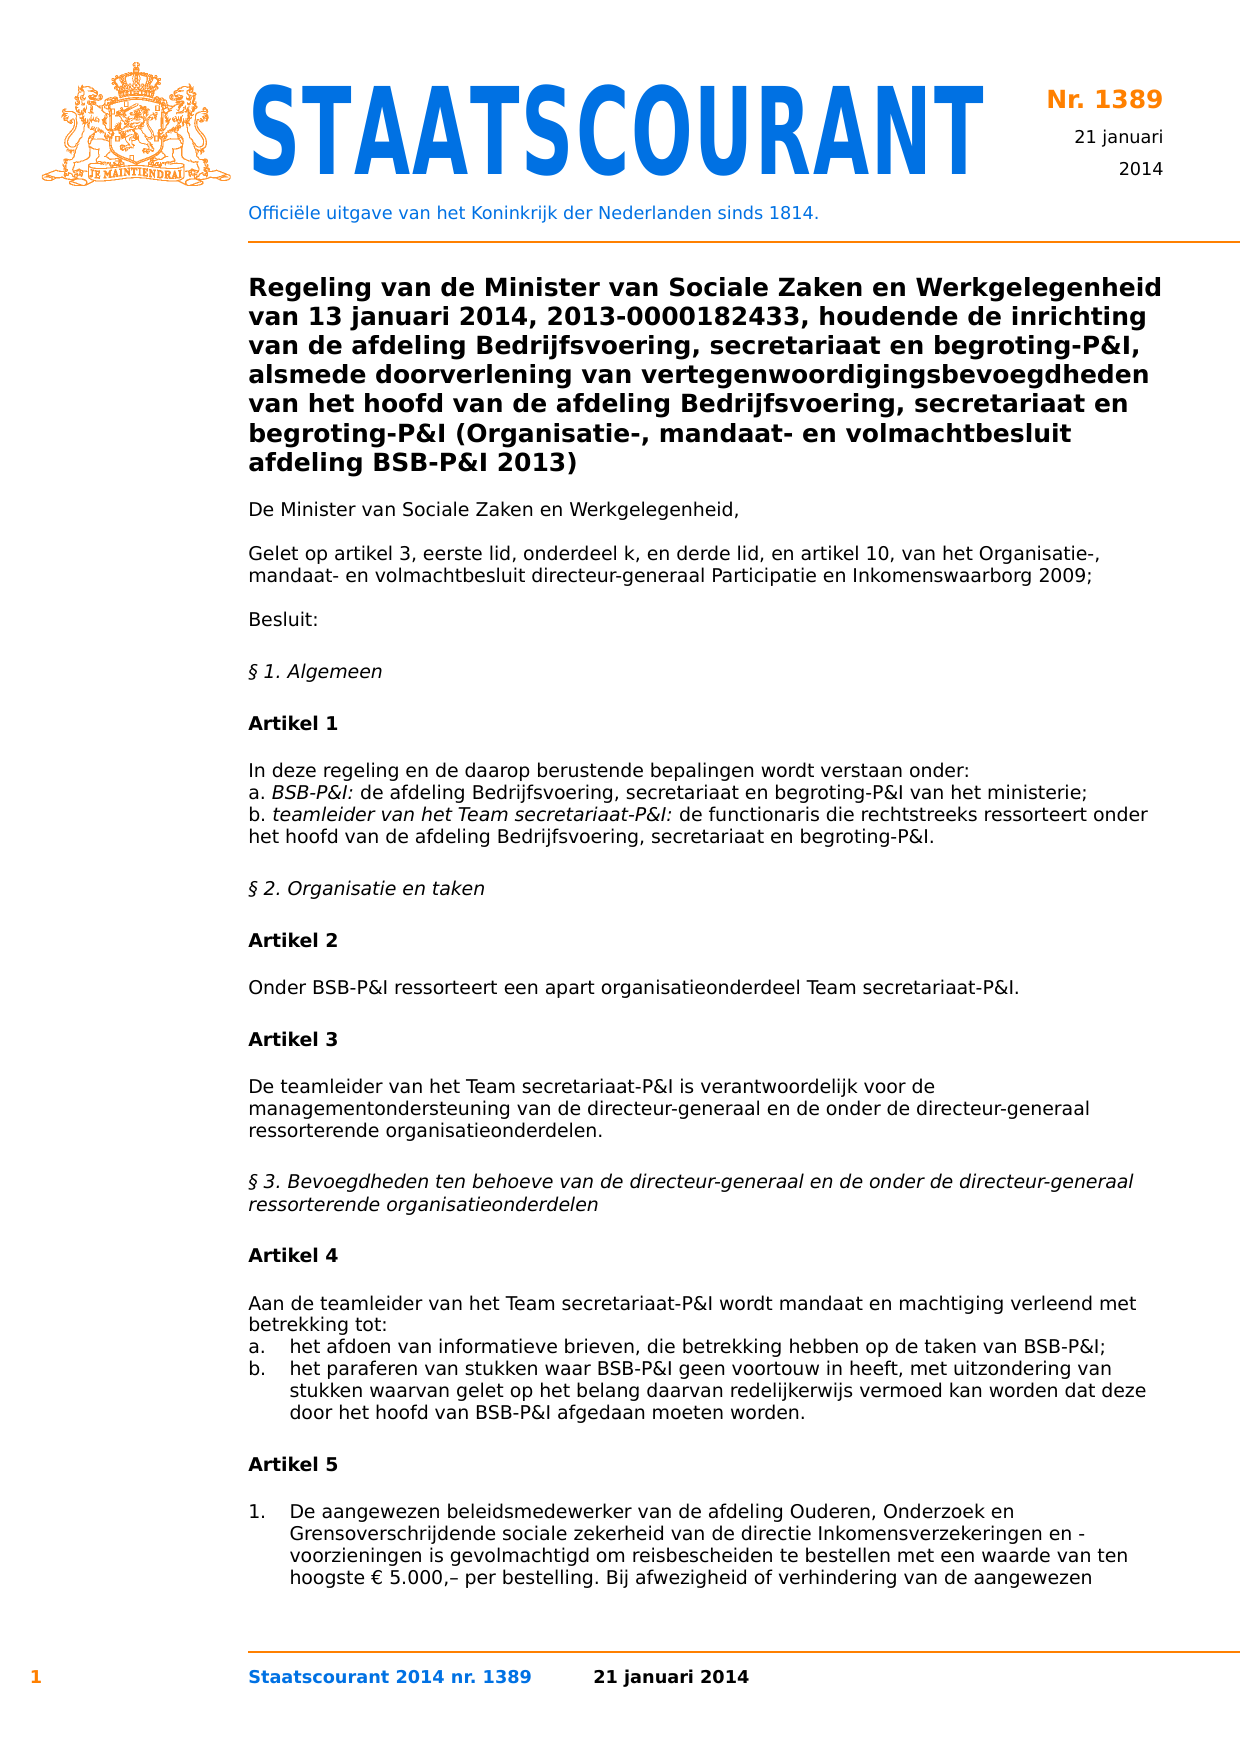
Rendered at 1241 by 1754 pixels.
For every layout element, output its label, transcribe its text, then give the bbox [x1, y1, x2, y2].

table_cell Officiële uitgave van het Koninkrijk der Nederlanden sinds 1814. [248, 203, 1240, 241]
subtitle Artikel 4 [248, 1245, 1163, 1267]
picture [41, 62, 231, 186]
text In deze regeling en de daarop berustende bepalingen wordt verstaan onder: [248, 760, 1163, 782]
text De teamleider van het Team secretariaat-P&I is verantwoordelijk voor de managementondersteuning van de directeur-generaal en de onder de directeur-generaal ressorterende organisatieonderdelen. [248, 1076, 1163, 1141]
text Aan de teamleider van het Team secretariaat-P&I wordt mandaat en machtiging verleend met betrekking tot: [248, 1292, 1163, 1336]
subtitle Regeling van de Minister van Sociale Zaken en Werkgelegenheid van 13 januari 2014, 2013-0000182433, houdende de inrichting van de afdeling Bedrijfsvoering, secretariaat en begroting-P&I, alsmede doorverlening van vertegenwoordigingsbevoegdheden van het hoofd van de afdeling Bedrijfsvoering, secretariaat en begroting-P&I (Organisatie-, mandaat- en volmachtbesluit afdeling BSB-P&I 2013) [248, 273, 1163, 477]
text b. het paraferen van stukken waar BSB-P&I geen voortouw in heeft, met uitzondering van stukken waarvan gelet op het belang daarvan redelijkerwijs vermoed kan worden dat deze door het hoofd van BSB-P&I afgedaan moeten worden. [248, 1358, 1163, 1424]
subtitle § 2. Organisatie en taken [248, 878, 1163, 899]
table_header Nr. 1389 [998, 62, 1240, 121]
table_header [25, 62, 248, 241]
subtitle Artikel 3 [248, 1028, 1163, 1051]
text Onder BSB-P&I ressorteert een apart organisatieonderdeel Team secretariaat-P&I. [248, 977, 1163, 998]
text Besluit: [248, 609, 1163, 631]
text a. BSB-P&I: de afdeling Bedrijfsvoering, secretariaat en begroting-P&I van het ministerie; [248, 782, 1163, 804]
subtitle Artikel 2 [248, 929, 1163, 952]
table_cell 2014 [998, 153, 1240, 203]
text 1. De aangewezen beleidsmedewerker van de afdeling Ouderen, Onderzoek en Grensoverschrijdende sociale zekerheid van de directie Inkomensverzekeringen en -voorzieningen is gevolmachtigd om reisbescheiden te bestellen met een waarde van ten hoogste € 5.000,– per bestelling. Bij afwezigheid of verhindering van de aangewezen [248, 1501, 1163, 1589]
text Gelet op artikel 3, eerste lid, onderdeel k, en derde lid, en artikel 10, van het Organisatie-, mandaat- en volmachtbesluit directeur-generaal Participatie en Inkomenswaarborg 2009; [248, 543, 1163, 587]
subtitle Artikel 1 [248, 713, 1163, 735]
subtitle Artikel 5 [248, 1454, 1163, 1476]
text De Minister van Sociale Zaken en Werkgelegenheid, [248, 499, 1163, 521]
table_cell 21 januari [998, 121, 1240, 153]
text a. het afdoen van informatieve brieven, die betrekking hebben op de taken van BSB-P&I; [248, 1336, 1163, 1358]
table_header STAATSCOURANT [248, 62, 998, 203]
subtitle § 1. Algemeen [248, 661, 1163, 683]
subtitle § 3. Bevoegdheden ten behoeve van de directeur-generaal en de onder de directeur-generaal ressorterende organisatieonderdelen [248, 1171, 1163, 1215]
text b. teamleider van het Team secretariaat-P&I: de functionaris die rechtstreeks ressorteert onder het hoofd van de afdeling Bedrijfsvoering, secretariaat en begroting-P&I. [248, 804, 1163, 848]
